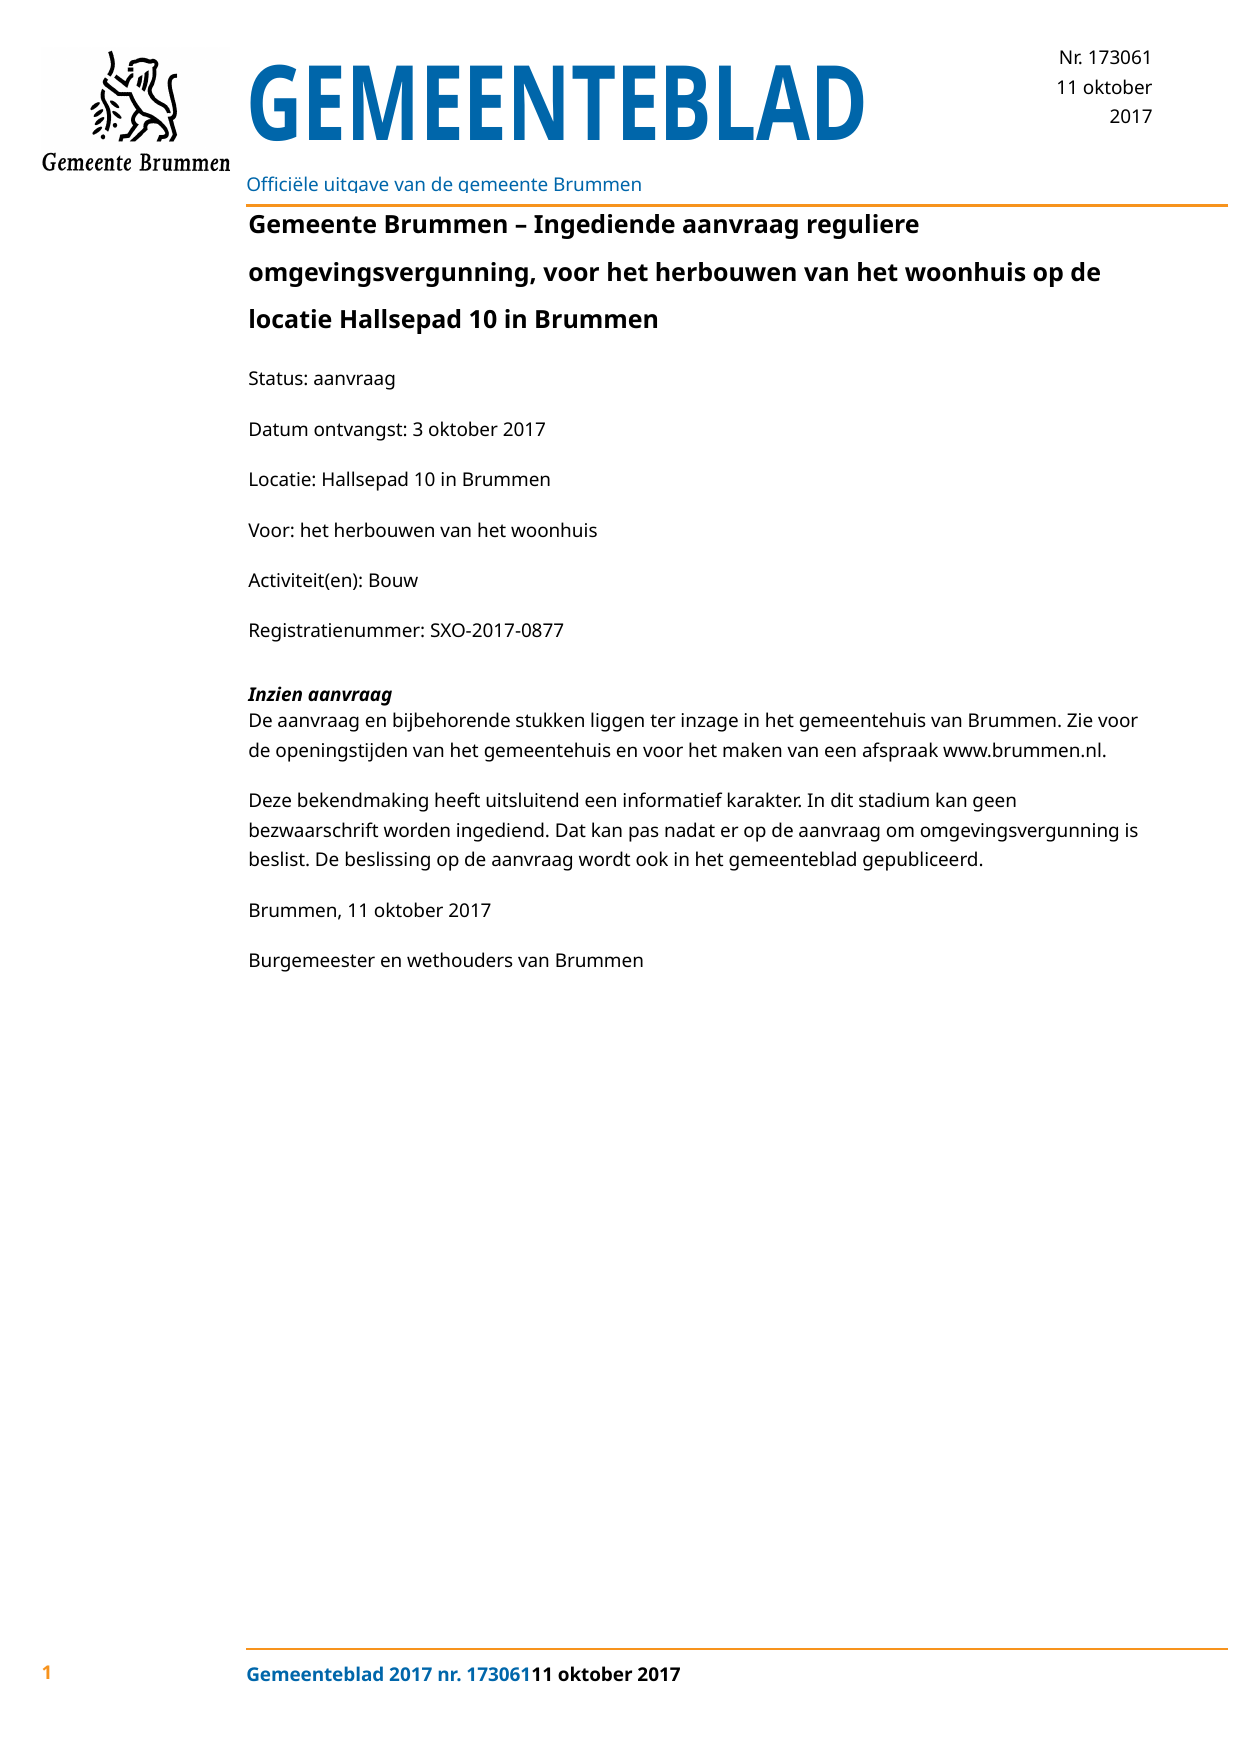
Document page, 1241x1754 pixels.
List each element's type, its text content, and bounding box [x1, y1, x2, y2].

text Deze bekendmaking heeft uitsluitend een informatief karakter. In dit stadium kan geen bezwaarschrift worden ingediend. Dat kan pas nadat er op de aanvraag om omgevingsvergunning is beslist. De beslissing op de aanvraag wordt ook in het gemeenteblad gepubliceerd. [248, 787, 1152, 872]
text Gemeente Brummen – Ingediende aanvraag reguliere omgevingsvergunning, voor het herbouwen van het woonhuis op de locatie Hallsepad 10 in Brummen [248, 207, 1152, 336]
text Locatie: Hallsepad 10 in Brummen [248, 466, 1152, 492]
text Datum ontvangst: 3 oktober 2017 [248, 416, 1152, 442]
text Activiteit(en): Bouw [248, 567, 1152, 593]
picture [41, 47, 231, 172]
text De aanvraag en bijbehorende stukken liggen ter inzage in het gemeentehuis van Brummen. Zie voor de openingstijden van het gemeentehuis en voor het maken van een afspraak www.brummen.nl. [248, 707, 1152, 763]
text Status: aanvraag [248, 366, 1152, 391]
text Inzien aanvraag [248, 682, 1152, 707]
text Voor: het herbouwen van het woonhuis [248, 517, 1152, 542]
text Burgemeester en wethouders van Brummen [248, 947, 1152, 973]
text Registratienummer: SXO-2017-0877 [248, 618, 1152, 643]
text Brummen, 11 oktober 2017 [248, 897, 1152, 923]
